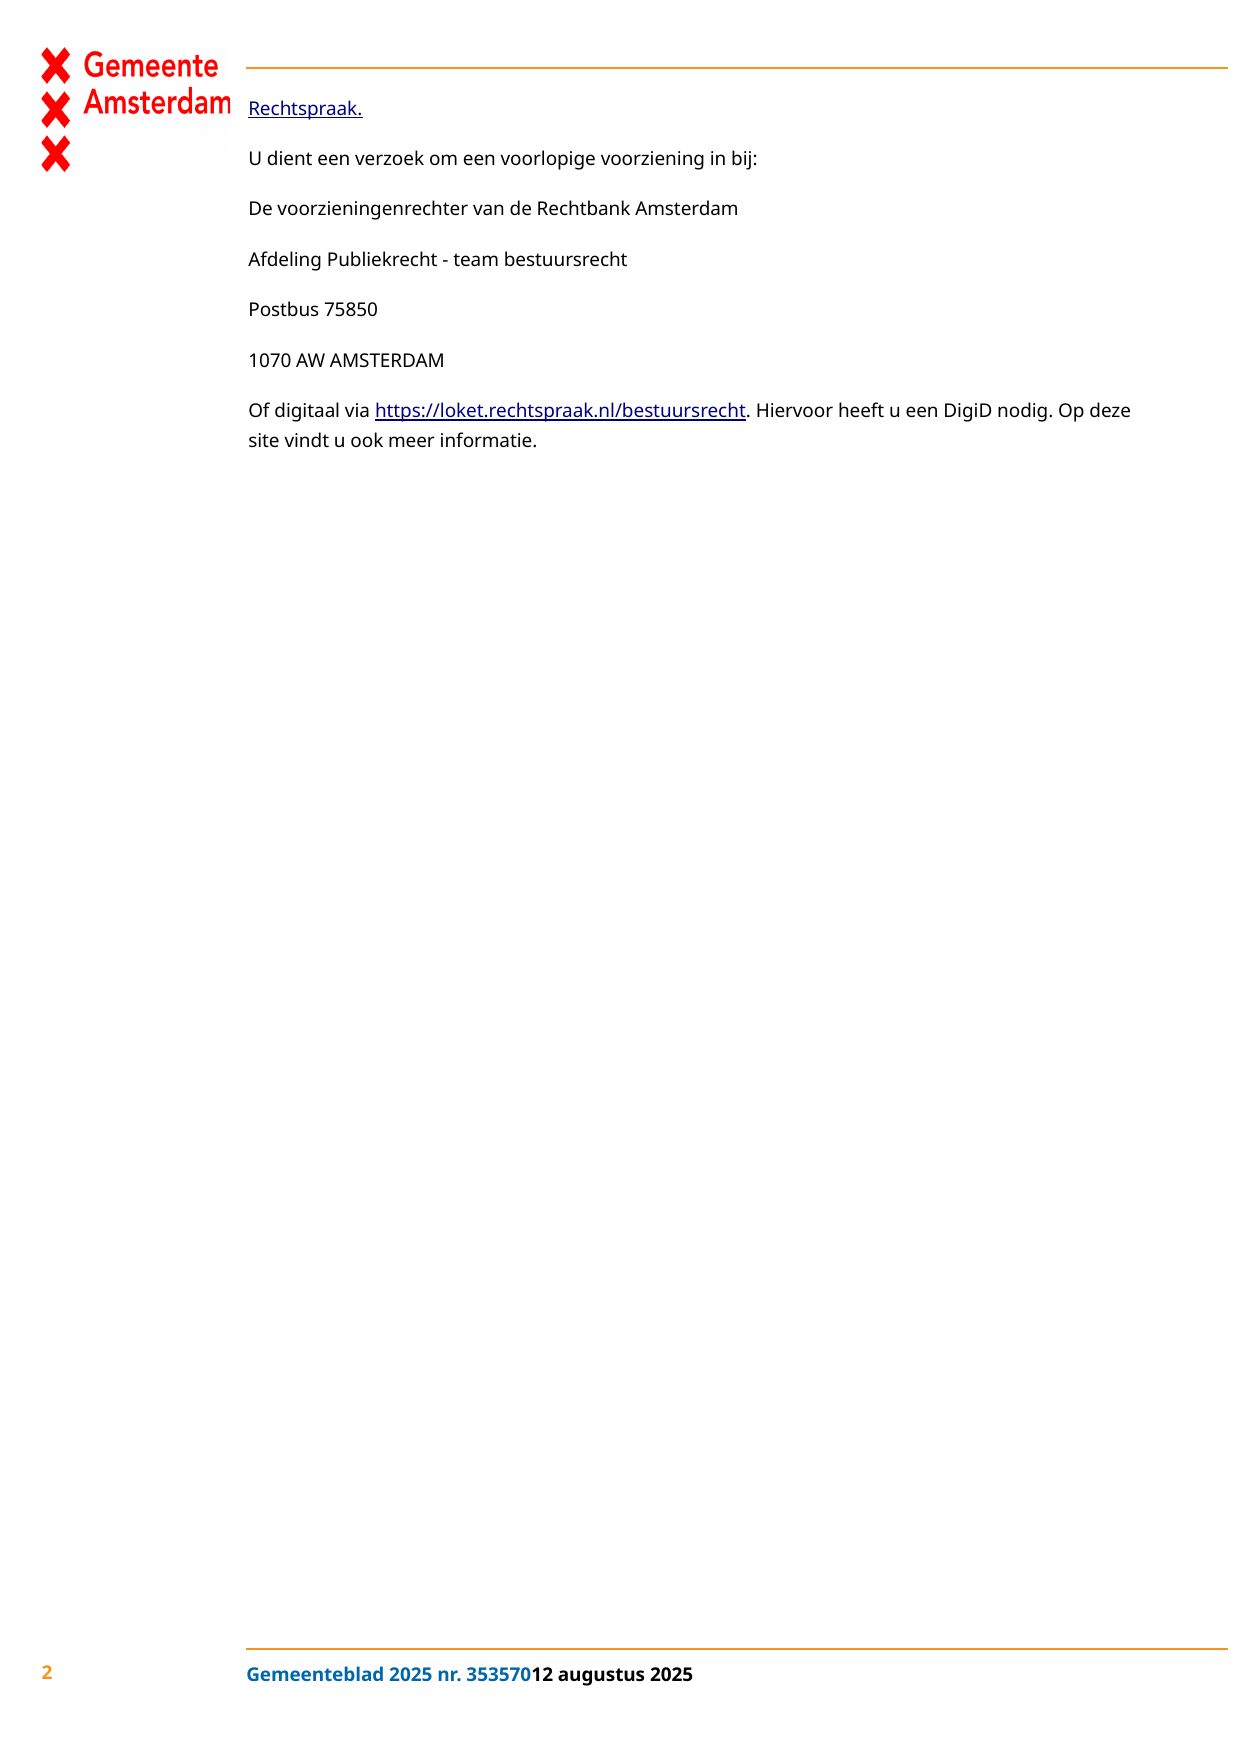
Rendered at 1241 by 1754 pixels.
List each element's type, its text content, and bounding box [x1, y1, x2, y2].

text Of digitaal via https://loket.rechtspraak.nl/bestuursrecht. Hiervoor heeft u een DigiD nodig. Op deze site vindt u ook meer informatie. [248, 397, 1152, 453]
text Postbus 75850 [248, 296, 1152, 322]
text Rechtspraak. [248, 95, 1152, 121]
text Afdeling Publiekrecht - team bestuursrecht [248, 246, 1152, 272]
picture [41, 47, 231, 172]
text U dient een verzoek om een voorlopige voorziening in bij: [248, 145, 1152, 171]
text 1070 AW AMSTERDAM [248, 347, 1152, 373]
text De voorzieningenrechter van de Rechtbank Amsterdam [248, 196, 1152, 221]
